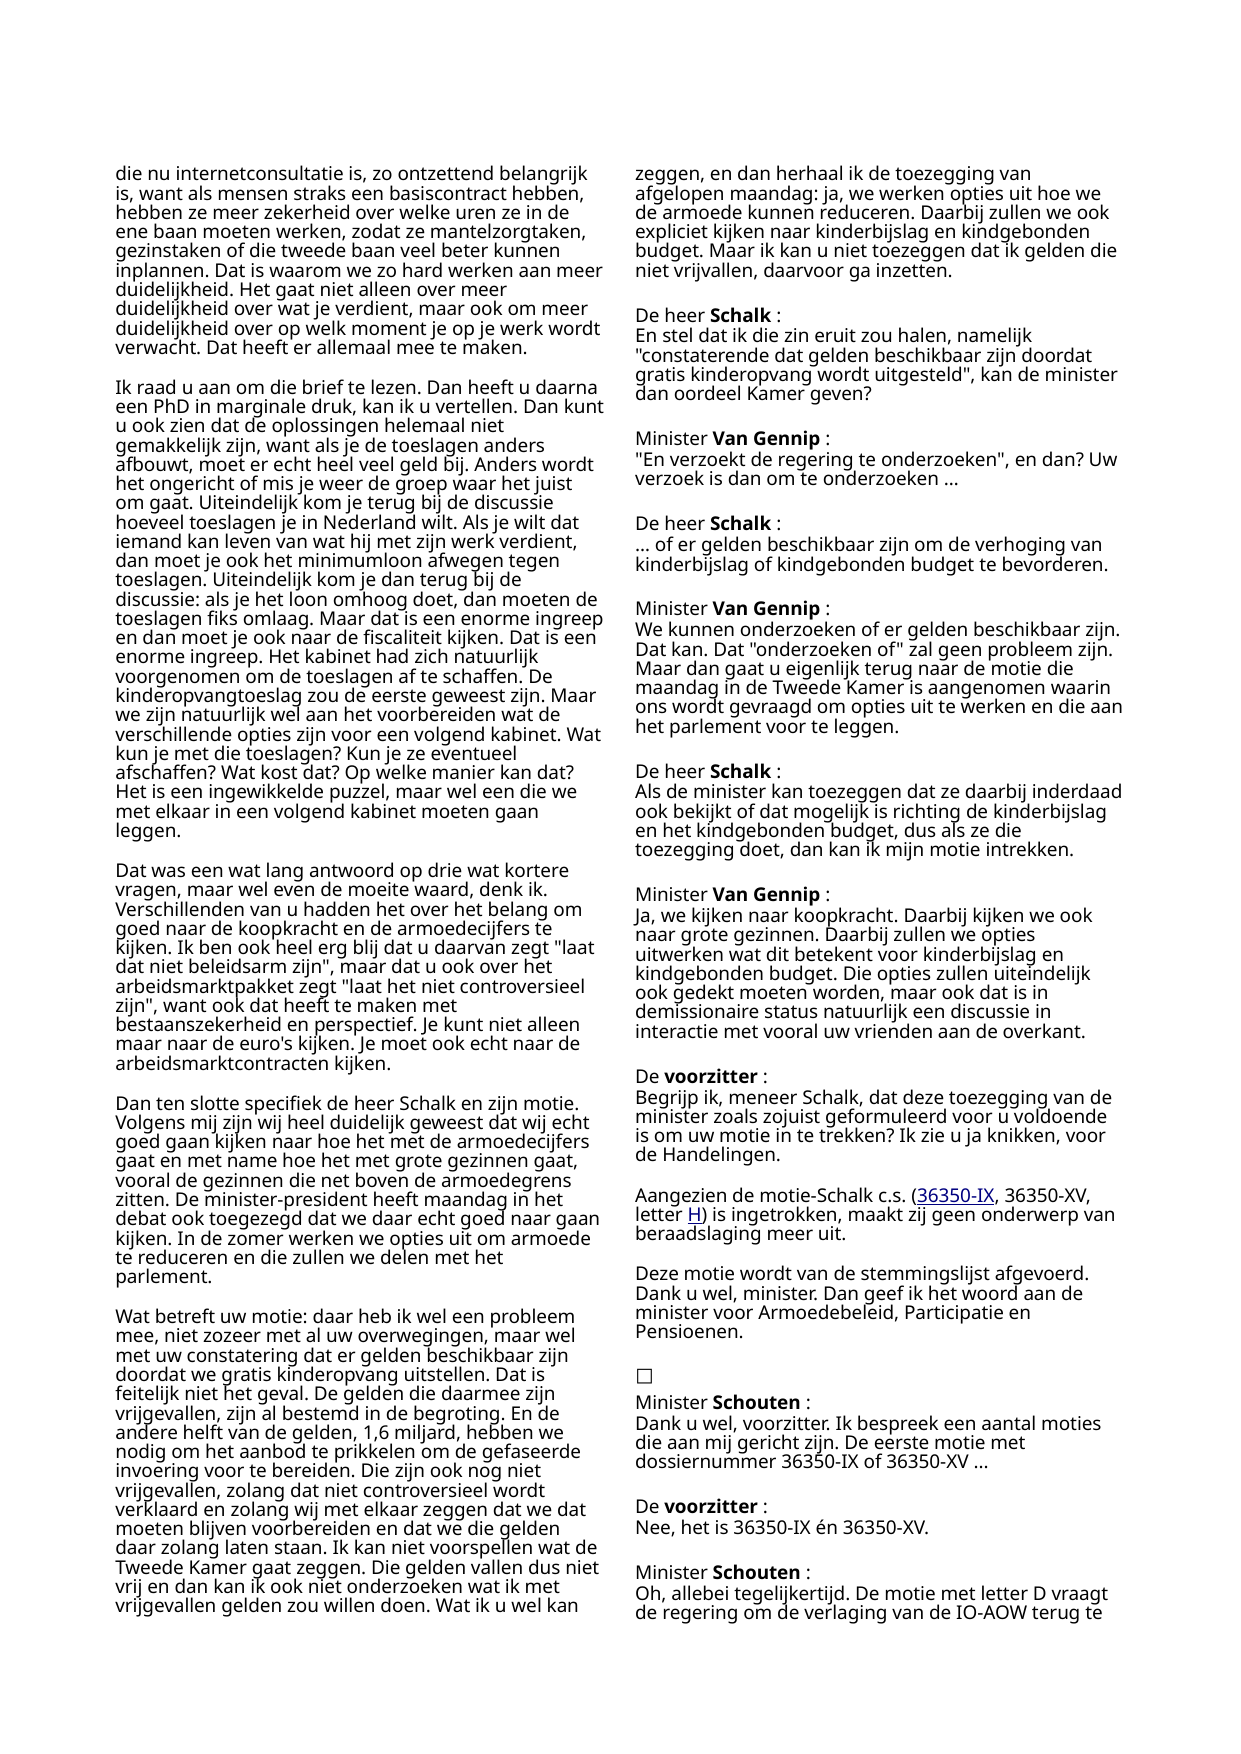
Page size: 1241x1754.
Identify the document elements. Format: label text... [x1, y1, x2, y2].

text De voorzitter : [635, 1063, 1125, 1089]
text De heer Schalk : [635, 302, 1125, 327]
text Dat was een wat lang antwoord op drie wat kortere vragen, maar wel even de moeite waard, denk ik. Verschillenden van u hadden het over het belang om goed naar de koopkracht en de armoedecijfers te kijken. Ik ben ook heel erg blij dat u daarvan zegt "laat dat niet beleidsarm zijn", maar dat u ook over het arbeidsmarktpakket zegt "laat het niet controversieel zijn", want ook dat heeft te maken met bestaanszekerheid en perspectief. Je kunt niet alleen maar naar de euro's kijken. Je moet ook echt naar de arbeidsmarktcontracten kijken. [115, 862, 605, 1074]
text Minister Van Gennip : [635, 881, 1125, 907]
text Wat betreft uw motie: daar heb ik wel een probleem mee, niet zozeer met al uw overwegingen, maar wel met uw constatering dat er gelden beschikbaar zijn doordat we gratis kinderopvang uitstellen. Dat is feitelijk niet het geval. De gelden die daarmee zijn vrijgevallen, zijn al bestemd in de begroting. En de andere helft van de gelden, 1,6 miljard, hebben we nodig om het aanbod te prikkelen om de gefaseerde invoering voor te bereiden. Die zijn ook nog niet vrijgevallen, zolang dat niet controversieel wordt verklaard en zolang wij met elkaar zeggen dat we dat moeten blijven voorbereiden en dat we die gelden daar zolang laten staan. Ik kan niet voorspellen wat de Tweede Kamer gaat zeggen. Die gelden vallen dus niet vrij en dan kan ik ook niet onderzoeken wat ik met vrijgevallen gelden zou willen doen. Wat ik u wel kan [115, 1308, 605, 1616]
text Als de minister kan toezeggen dat ze daarbij inderdaad ook bekijkt of dat mogelijk is richting de kinderbijslag en het kindgebonden budget, dus als ze die toezegging doet, dan kan ik mijn motie intrekken. [635, 783, 1125, 861]
text Minister Schouten : [635, 1389, 1125, 1414]
text Oh, allebei tegelijkertijd. De motie met letter D vraagt de regering om de verlaging van de IO-AOW terug te [635, 1585, 1125, 1623]
text En stel dat ik die zin eruit zou halen, namelijk "constaterende dat gelden beschikbaar zijn doordat gratis kinderopvang wordt uitgesteld", kan de minister dan oordeel Kamer geven? [635, 327, 1125, 404]
text Minister Van Gennip : [635, 425, 1125, 451]
text Minister Van Gennip : [635, 596, 1125, 621]
text Minister Schouten : [635, 1559, 1125, 1585]
text De heer Schalk : [635, 511, 1125, 536]
text Nee, het is 36350-IX én 36350-XV. [635, 1519, 1125, 1538]
text "En verzoekt de regering te onderzoeken", en dan? Uw verzoek is dan om te onderzoeken … [635, 451, 1125, 490]
text … of er gelden beschikbaar zijn om de verhoging van kinderbijslag of kindgebonden budget te bevorderen. [635, 536, 1125, 575]
text We kunnen onderzoeken of er gelden beschikbaar zijn. Dat kan. Dat "onderzoeken of" zal geen probleem zijn. Maar dan gaat u eigenlijk terug naar de motie die maandag in de Tweede Kamer is aangenomen waarin ons wordt gevraagd om opties uit te werken en die aan het parlement voor te leggen. [635, 621, 1125, 737]
text ⬜ [635, 1363, 1125, 1389]
text die nu internetconsultatie is, zo ontzettend belangrijk is, want als mensen straks een basiscontract hebben, hebben ze meer zekerheid over welke uren ze in de ene baan moeten werken, zodat ze mantelzorgtaken, gezinstaken of die tweede baan veel beter kunnen inplannen. Dat is waarom we zo hard werken aan meer duidelijkheid. Het gaat niet alleen over meer duidelijkheid over wat je verdient, maar ook om meer duidelijkheid over op welk moment je op je werk wordt verwacht. Dat heeft er allemaal mee te maken. [115, 165, 605, 358]
text De voorzitter : [635, 1493, 1125, 1519]
text Aangezien de motie-Schalk c.s. (36350-IX, 36350-XV, letter H) is ingetrokken, maakt zij geen onderwerp van beraadslaging meer uit. [635, 1187, 1125, 1244]
text Dan ten slotte specifiek de heer Schalk en zijn motie. Volgens mij zijn wij heel duidelijk geweest dat wij echt goed gaan kijken naar hoe het met de armoedecijfers gaat en met name hoe het met grote gezinnen gaat, vooral de gezinnen die net boven de armoedegrens zitten. De minister-president heeft maandag in het debat ook toegezegd dat we daar echt goed naar gaan kijken. In de zomer werken we opties uit om armoede te reduceren en die zullen we delen met het parlement. [115, 1095, 605, 1287]
text Deze motie wordt van de stemmingslijst afgevoerd. Dank u wel, minister. Dan geef ik het woord aan de minister voor Armoedebeleid, Participatie en Pensioenen. [635, 1265, 1125, 1342]
text De heer Schalk : [635, 758, 1125, 783]
text Dank u wel, voorzitter. Ik bespreek een aantal moties die aan mij gericht zijn. De eerste motie met dossiernummer 36350-IX of 36350-XV ... [635, 1414, 1125, 1472]
text Ja, we kijken naar koopkracht. Daarbij kijken we ook naar grote gezinnen. Daarbij zullen we opties uitwerken wat dit betekent voor kinderbijslag en kindgebonden budget. Die opties zullen uiteindelijk ook gedekt moeten worden, maar ook dat is in demissionaire status natuurlijk een discussie in interactie met vooral uw vrienden aan de overkant. [635, 907, 1125, 1042]
text zeggen, en dan herhaal ik de toezegging van afgelopen maandag: ja, we werken opties uit hoe we de armoede kunnen reduceren. Daarbij zullen we ook expliciet kijken naar kinderbijslag en kindgebonden budget. Maar ik kan u niet toezeggen dat ik gelden die niet vrijvallen, daarvoor ga inzetten. [635, 165, 1125, 281]
text Ik raad u aan om die brief te lezen. Dan heeft u daarna een PhD in marginale druk, kan ik u vertellen. Dan kunt u ook zien dat de oplossingen helemaal niet gemakkelijk zijn, want als je de toeslagen anders afbouwt, moet er echt heel veel geld bij. Anders wordt het ongericht of mis je weer de groep waar het juist om gaat. Uiteindelijk kom je terug bij de discussie hoeveel toeslagen je in Nederland wilt. Als je wilt dat iemand kan leven van wat hij met zijn werk verdient, dan moet je ook het minimumloon afwegen tegen toeslagen. Uiteindelijk kom je dan terug bij de discussie: als je het loon omhoog doet, dan moeten de toeslagen fiks omlaag. Maar dat is een enorme ingreep en dan moet je ook naar de fiscaliteit kijken. Dat is een enorme ingreep. Het kabinet had zich natuurlijk voorgenomen om de toeslagen af te schaffen. De kinderopvangtoeslag zou de eerste geweest zijn. Maar we zijn natuurlijk wel aan het voorbereiden wat de verschillende opties zijn voor een volgend kabinet. Wat kun je met die toeslagen? Kun je ze eventueel afschaffen? Wat kost dat? Op welke manier kan dat? Het is een ingewikkelde puzzel, maar wel een die we met elkaar in een volgend kabinet moeten gaan leggen. [115, 379, 605, 841]
text Begrijp ik, meneer Schalk, dat deze toezegging van de minister zoals zojuist geformuleerd voor u voldoende is om uw motie in te trekken? Ik zie u ja knikken, voor de Handelingen. [635, 1089, 1125, 1166]
